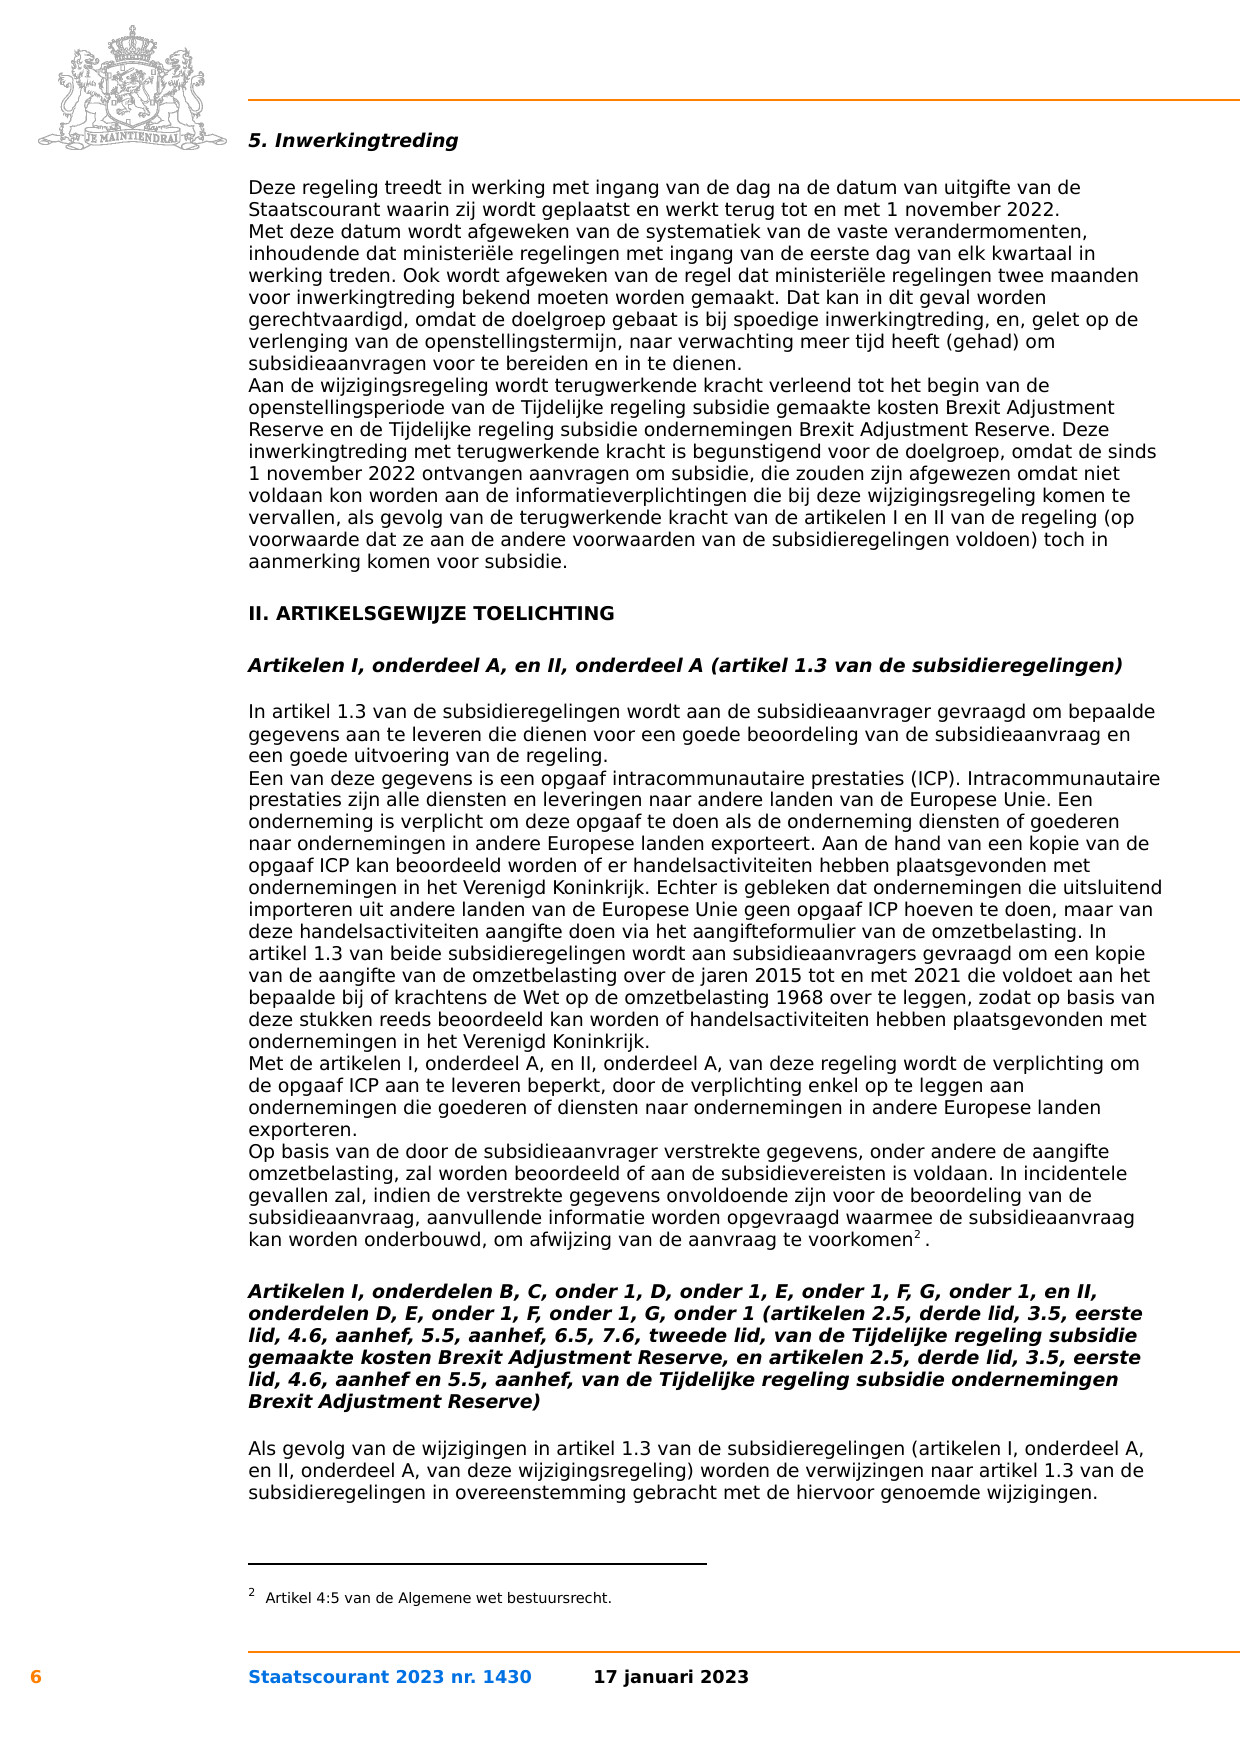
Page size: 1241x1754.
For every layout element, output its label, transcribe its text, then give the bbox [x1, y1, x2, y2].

text Als gevolg van de wijzigingen in artikel 1.3 van de subsidieregelingen (artikelen I, onderdeel A, en II, onderdeel A, van deze wijzigingsregeling) worden de verwijzingen naar artikel 1.3 van de subsidieregelingen in overeenstemming gebracht met de hiervoor genoemde wijzigingen. [248, 1438, 1163, 1504]
text Met deze datum wordt afgeweken van de systematiek van de vaste verandermomenten, inhoudende dat ministeriële regelingen met ingang van de eerste dag van elk kwartaal in werking treden. Ook wordt afgeweken van de regel dat ministeriële regelingen twee maanden voor inwerkingtreding bekend moeten worden gemaakt. Dat kan in dit geval worden gerechtvaardigd, omdat de doelgroep gebaat is bij spoedige inwerkingtreding, en, gelet op de verlenging van de openstellingstermijn, naar verwachting meer tijd heeft (gehad) om subsidieaanvragen voor te bereiden en in te dienen. [248, 221, 1163, 375]
text In artikel 1.3 van de subsidieregelingen wordt aan de subsidieaanvrager gevraagd om bepaalde gegevens aan te leveren die dienen voor een goede beoordeling van de subsidieaanvraag en een goede uitvoering van de regeling. [248, 701, 1163, 767]
text Deze regeling treedt in werking met ingang van de dag na de datum van uitgifte van de Staatscourant waarin zij wordt geplaatst en werkt terug tot en met 1 november 2022. [248, 177, 1163, 221]
subtitle II. ARTIKELSGEWIJZE TOELICHTING [248, 602, 1163, 624]
subtitle 5. Inwerkingtreding [248, 130, 1163, 152]
text Met de artikelen I, onderdeel A, en II, onderdeel A, van deze regeling wordt de verplichting om de opgaaf ICP aan te leveren beperkt, door de verplichting enkel op te leggen aan ondernemingen die goederen of diensten naar ondernemingen in andere Europese landen exporteren. [248, 1053, 1163, 1141]
picture [38, 25, 227, 150]
text Een van deze gegevens is een opgaaf intracommunautaire prestaties (ICP). Intracommunautaire prestaties zijn alle diensten en leveringen naar andere landen van de Europese Unie. Een onderneming is verplicht om deze opgaaf te doen als de onderneming diensten of goederen naar ondernemingen in andere Europese landen exporteert. Aan de hand van een kopie van de opgaaf ICP kan beoordeeld worden of er handelsactiviteiten hebben plaatsgevonden met ondernemingen in het Verenigd Koninkrijk. Echter is gebleken dat ondernemingen die uitsluitend importeren uit andere landen van de Europese Unie geen opgaaf ICP hoeven te doen, maar van deze handelsactiviteiten aangifte doen via het aangifteformulier van de omzetbelasting. In artikel 1.3 van beide subsidieregelingen wordt aan subsidieaanvragers gevraagd om een kopie van de aangifte van de omzetbelasting over de jaren 2015 tot en met 2021 die voldoet aan het bepaalde bij of krachtens de Wet op de omzetbelasting 1968 over te leggen, zodat op basis van deze stukken reeds beoordeeld kan worden of handelsactiviteiten hebben plaatsgevonden met ondernemingen in het Verenigd Koninkrijk. [248, 767, 1163, 1053]
text Op basis van de door de subsidieaanvrager verstrekte gegevens, onder andere de aangifte omzetbelasting, zal worden beoordeeld of aan de subsidievereisten is voldaan. In incidentele gevallen zal, indien de verstrekte gegevens onvoldoende zijn voor de beoordeling van de subsidieaanvraag, aanvullende informatie worden opgevraagd waarmee de subsidieaanvraag kan worden onderbouwd, om afwijzing van de aanvraag te voorkomen. [248, 1141, 1163, 1251]
subtitle Artikelen I, onderdelen B, C, onder 1, D, onder 1, E, onder 1, F, G, onder 1, en II, onderdelen D, E, onder 1, F, onder 1, G, onder 1 (artikelen 2.5, derde lid, 3.5, eerste lid, 4.6, aanhef, 5.5, aanhef, 6.5, 7.6, tweede lid, van de Tijdelijke regeling subsidie gemaakte kosten Brexit Adjustment Reserve, en artikelen 2.5, derde lid, 3.5, eerste lid, 4.6, aanhef en 5.5, aanhef, van de Tijdelijke regeling subsidie ondernemingen Brexit Adjustment Reserve) [248, 1281, 1163, 1413]
subtitle Artikelen I, onderdeel A, en II, onderdeel A (artikel 1.3 van de subsidieregelingen) [248, 654, 1163, 676]
text Artikel 4:5 van de Algemene wet bestuursrecht. [248, 1586, 1163, 1608]
text Aan de wijzigingsregeling wordt terugwerkende kracht verleend tot het begin van de openstellingsperiode van de Tijdelijke regeling subsidie gemaakte kosten Brexit Adjustment Reserve en de Tijdelijke regeling subsidie ondernemingen Brexit Adjustment Reserve. Deze inwerkingtreding met terugwerkende kracht is begunstigend voor de doelgroep, omdat de sinds 1 november 2022 ontvangen aanvragen om subsidie, die zouden zijn afgewezen omdat niet voldaan kon worden aan de informatieverplichtingen die bij deze wijzigingsregeling komen te vervallen, als gevolg van de terugwerkende kracht van de artikelen I en II van de regeling (op voorwaarde dat ze aan de andere voorwaarden van de subsidieregelingen voldoen) toch in aanmerking komen voor subsidie. [248, 375, 1163, 572]
